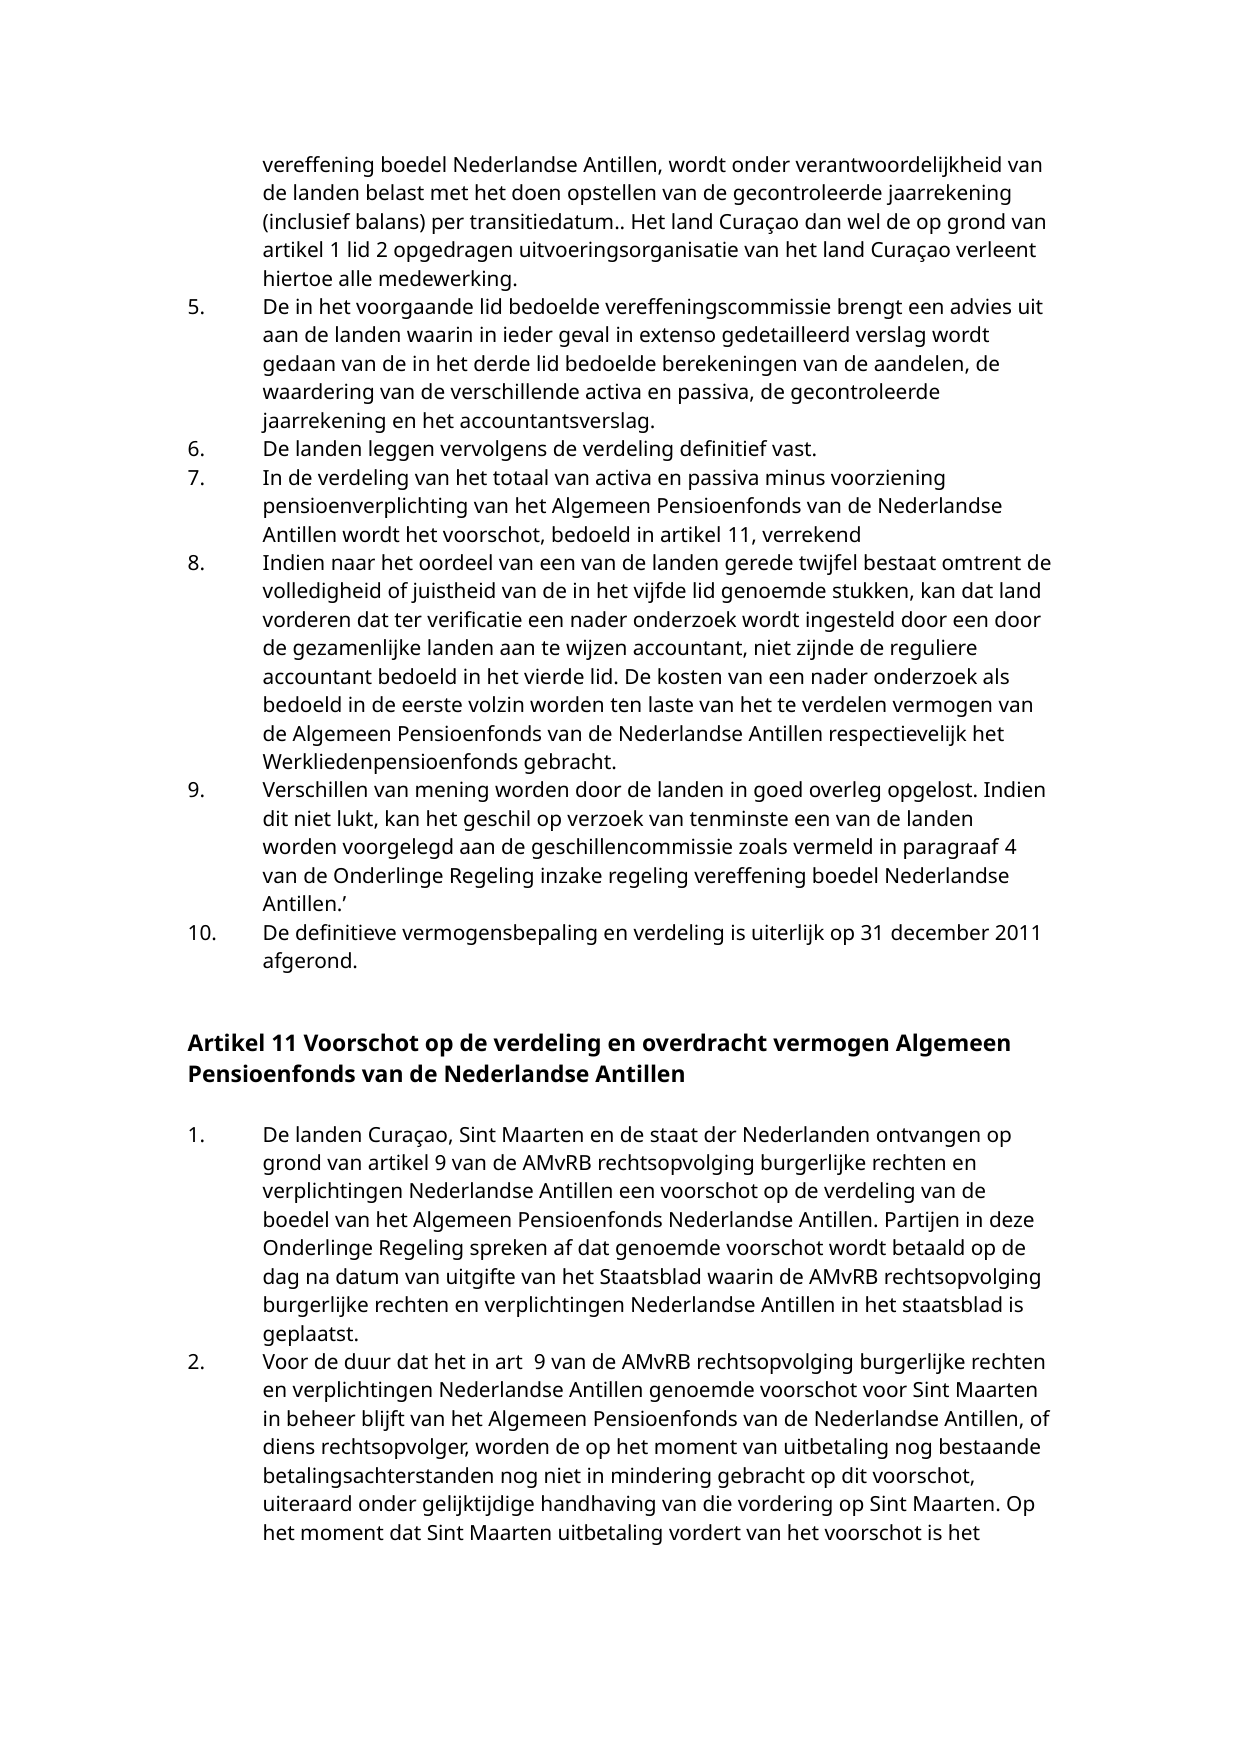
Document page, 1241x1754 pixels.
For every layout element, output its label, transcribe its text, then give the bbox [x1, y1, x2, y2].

list De landen leggen vervolgens de verdeling definitief vast. [187, 434, 1053, 463]
subtitle Artikel 11 Voorschot op de verdeling en overdracht vermogen Algemeen Pensioenfonds van de Nederlandse Antillen [187, 1027, 1053, 1090]
list Voor de duur dat het in art 9 van de AMvRB rechtsopvolging burgerlijke rechten en verplichtingen Nederlandse Antillen genoemde voorschot voor Sint Maarten in beheer blijft van het Algemeen Pensioenfonds van de Nederlandse Antillen, of diens rechtsopvolger, worden de op het moment van uitbetaling nog bestaande betalingsachterstanden nog niet in mindering gebracht op dit voorschot, uiteraard onder gelijktijdige handhaving van die vordering op Sint Maarten. Op het moment dat Sint Maarten uitbetaling vordert van het voorschot is het [187, 1347, 1053, 1546]
list Indien naar het oordeel van een van de landen gerede twijfel bestaat omtrent de volledigheid of juistheid van de in het vijfde lid genoemde stukken, kan dat land vorderen dat ter verificatie een nader onderzoek wordt ingesteld door een door de gezamenlijke landen aan te wijzen accountant, niet zijnde de reguliere accountant bedoeld in het vierde lid. De kosten van een nader onderzoek als bedoeld in de eerste volzin worden ten laste van het te verdelen vermogen van de Algemeen Pensioenfonds van de Nederlandse Antillen respectievelijk het Werkliedenpensioenfonds gebracht. [187, 548, 1053, 776]
list De definitieve vermogensbepaling en verdeling is uiterlijk op 31 december 2011 afgerond. [187, 918, 1053, 975]
list Verschillen van mening worden door de landen in goed overleg opgelost. Indien dit niet lukt, kan het geschil op verzoek van tenminste een van de landen worden voorgelegd aan de geschillencommissie zoals vermeld in paragraaf 4 van de Onderlinge Regeling inzake regeling vereffening boedel Nederlandse Antillen.’ [187, 776, 1053, 918]
list De in het voorgaande lid bedoelde vereffeningscommissie brengt een advies uit aan de landen waarin in ieder geval in extenso gedetailleerd verslag wordt gedaan van de in het derde lid bedoelde berekeningen van de aandelen, de waardering van de verschillende activa en passiva, de gecontroleerde jaarrekening en het accountantsverslag. [187, 292, 1053, 434]
list De landen Curaçao, Sint Maarten en de staat der Nederlanden ontvangen op grond van artikel 9 van de AMvRB rechtsopvolging burgerlijke rechten en verplichtingen Nederlandse Antillen een voorschot op de verdeling van de boedel van het Algemeen Pensioenfonds Nederlandse Antillen. Partijen in deze Onderlinge Regeling spreken af dat genoemde voorschot wordt betaald op de dag na datum van uitgifte van het Staatsblad waarin de AMvRB rechtsopvolging burgerlijke rechten en verplichtingen Nederlandse Antillen in het staatsblad is geplaatst. [187, 1120, 1053, 1347]
list vereffening boedel Nederlandse Antillen, wordt onder verantwoordelijkheid van de landen belast met het doen opstellen van de gecontroleerde jaarrekening (inclusief balans) per transitiedatum.. Het land Curaçao dan wel de op grond van artikel 1 lid 2 opgedragen uitvoeringsorganisatie van het land Curaçao verleent hiertoe alle medewerking. [187, 150, 1053, 292]
list In de verdeling van het totaal van activa en passiva minus voorziening pensioenverplichting van het Algemeen Pensioenfonds van de Nederlandse Antillen wordt het voorschot, bedoeld in artikel 11, verrekend [187, 463, 1053, 548]
